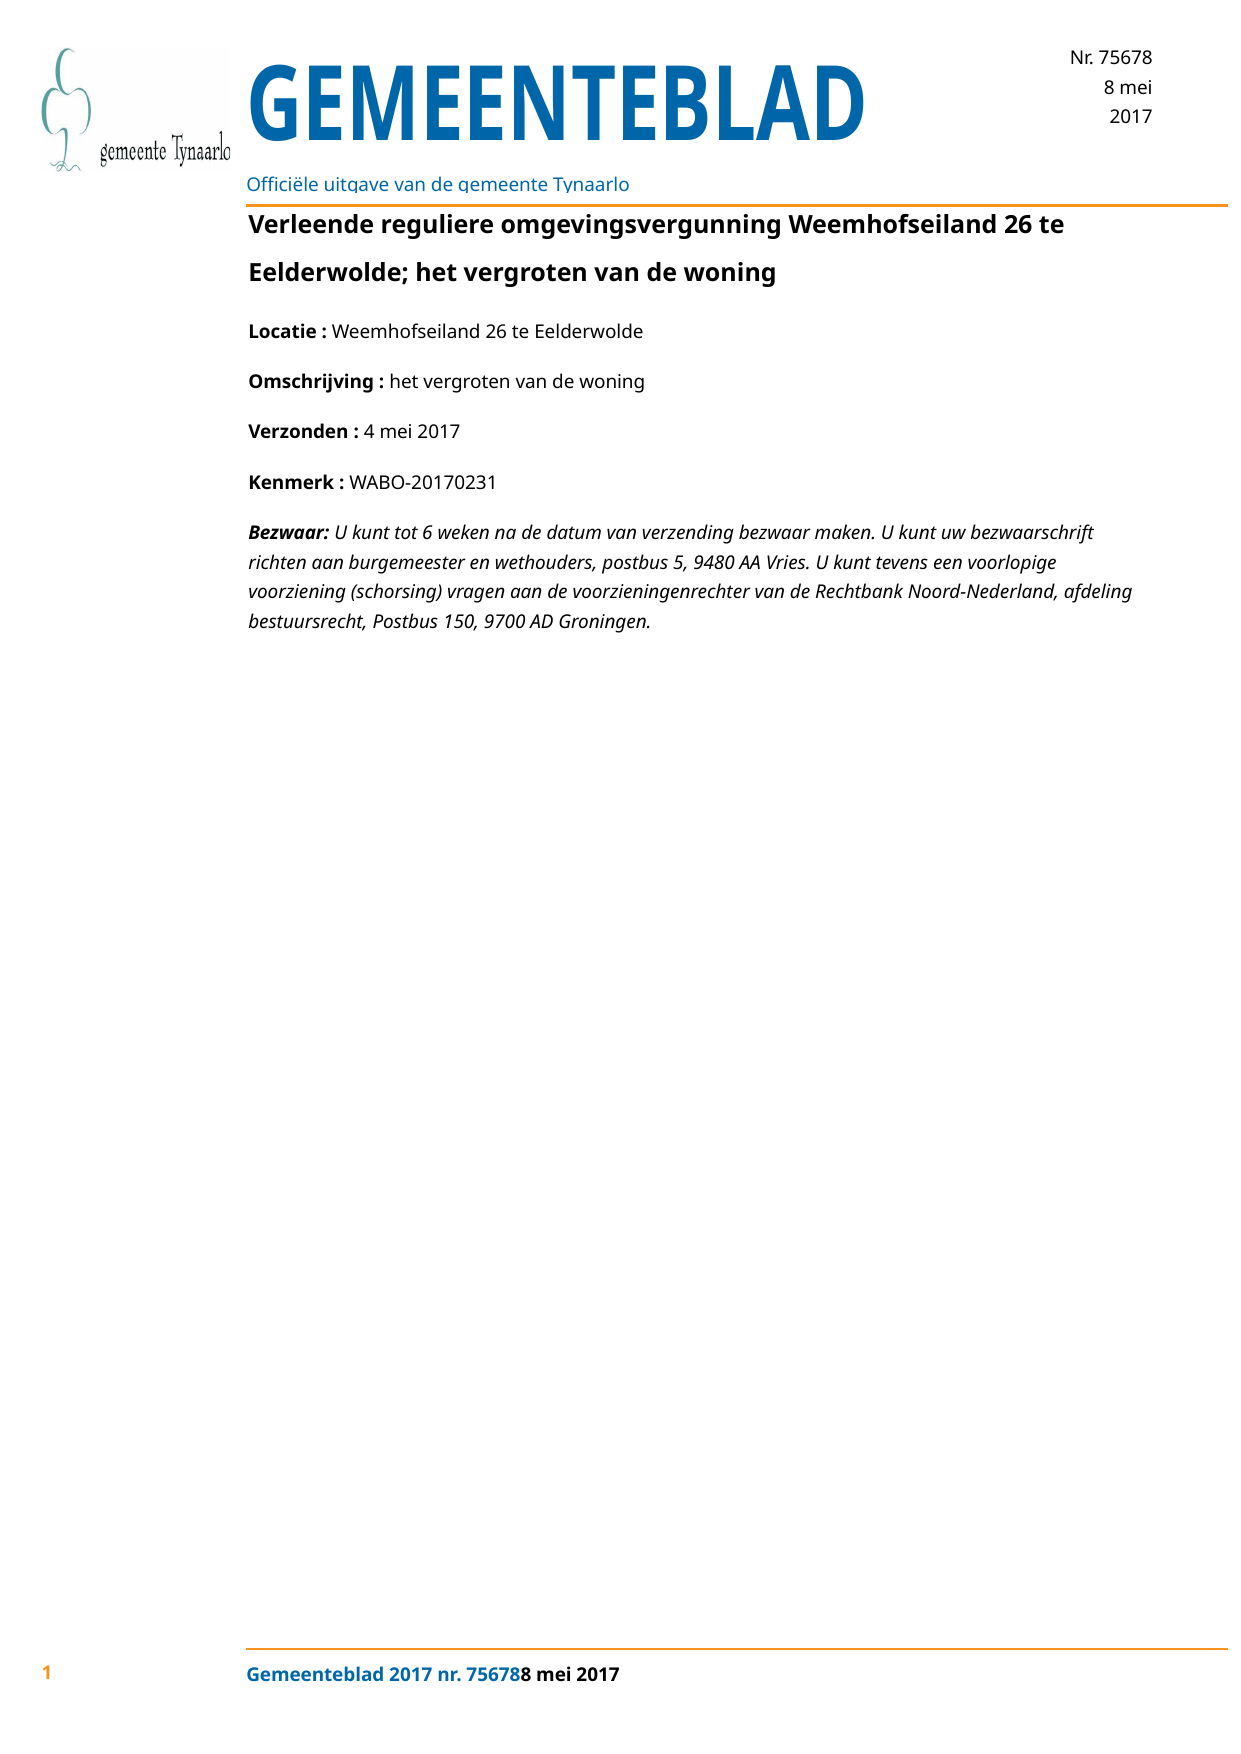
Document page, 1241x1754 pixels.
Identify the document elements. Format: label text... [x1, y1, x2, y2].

text Bezwaar: U kunt tot 6 weken na de datum van verzending bezwaar maken. U kunt uw bezwaarschrift richten aan burgemeester en wethouders, postbus 5, 9480 AA Vries. U kunt tevens een voorlopige voorziening (schorsing) vragen aan de voorzieningenrechter van de Rechtbank Noord-Nederland, afdeling bestuursrecht, Postbus 150, 9700 AD Groningen. [248, 519, 1152, 634]
text Locatie : Weemhofseiland 26 te Eelderwolde [248, 318, 1152, 344]
text Verleende reguliere omgevingsvergunning Weemhofseiland 26 te Eelderwolde; het vergroten van de woning [248, 207, 1152, 288]
text Verzonden : 4 mei 2017 [248, 419, 1152, 444]
picture [41, 47, 231, 172]
text Kenmerk : WABO-20170231 [248, 469, 1152, 495]
text Omschrijving : het vergroten van de woning [248, 368, 1152, 394]
